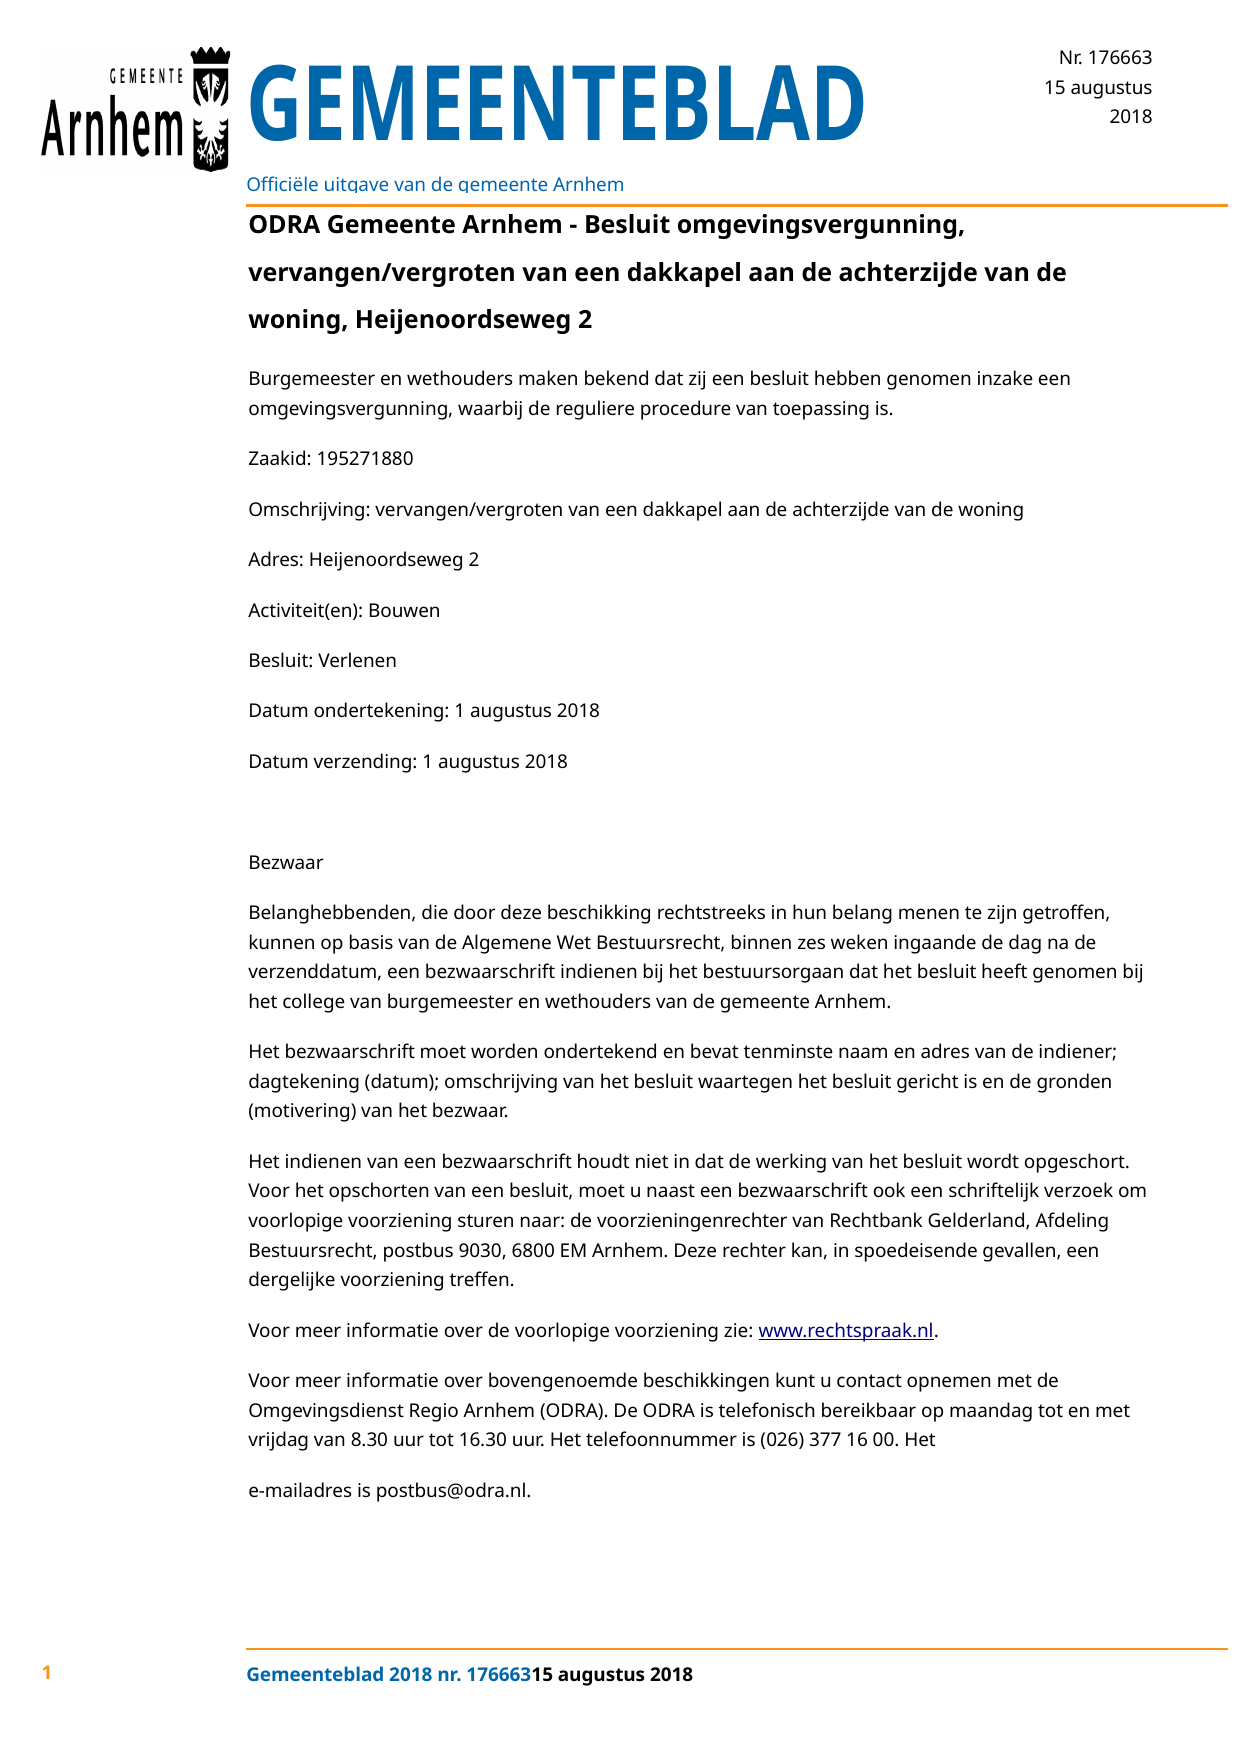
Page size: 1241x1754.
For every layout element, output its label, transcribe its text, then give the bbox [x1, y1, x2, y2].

text Adres: Heijenoordseweg 2 [248, 546, 1152, 572]
text Het bezwaarschrift moet worden ondertekend en bevat tenminste naam en adres van de indiener; dagtekening (datum); omschrijving van het besluit waartegen het besluit gericht is en de gronden (motivering) van het bezwaar. [248, 1038, 1152, 1123]
text Burgemeester en wethouders maken bekend dat zij een besluit hebben genomen inzake een omgevingsvergunning, waarbij de reguliere procedure van toepassing is. [248, 366, 1152, 421]
text Het indienen van een bezwaarschrift houdt niet in dat de werking van het besluit wordt opgeschort. Voor het opschorten van een besluit, moet u naast een bezwaarschrift ook een schriftelijk verzoek om voorlopige voorziening sturen naar: de voorzieningenrechter van Rechtbank Gelderland, Afdeling Bestuursrecht, postbus 9030, 6800 EM Arnhem. Deze rechter kan, in spoedeisende gevallen, een dergelijke voorziening treffen. [248, 1148, 1152, 1292]
text Voor meer informatie over de voorlopige voorziening zie: www.rechtspraak.nl. [248, 1317, 1152, 1342]
text Belanghebbenden, die door deze beschikking rechtstreeks in hun belang menen te zijn getroffen, kunnen op basis van de Algemene Wet Bestuursrecht, binnen zes weken ingaande de dag na de verzenddatum, een bezwaarschrift indienen bij het bestuursorgaan dat het besluit heeft genomen bij het college van burgemeester en wethouders van de gemeente Arnhem. [248, 899, 1152, 1014]
text ODRA Gemeente Arnhem - Besluit omgevingsvergunning, vervangen/vergroten van een dakkapel aan de achterzijde van de woning, Heijenoordseweg 2 [248, 207, 1152, 336]
text Activiteit(en): Bouwen [248, 597, 1152, 622]
picture [41, 47, 231, 172]
text e-mailadres is postbus@odra.nl. [248, 1477, 1152, 1502]
text Datum verzending: 1 augustus 2018 [248, 748, 1152, 774]
text Bezwaar [248, 849, 1152, 874]
text Datum ondertekening: 1 augustus 2018 [248, 698, 1152, 723]
text Omschrijving: vervangen/vergroten van een dakkapel aan de achterzijde van de woning [248, 496, 1152, 522]
text Zaakid: 195271880 [248, 446, 1152, 471]
text Voor meer informatie over bovengenoemde beschikkingen kunt u contact opnemen met de Omgevingsdienst Regio Arnhem (ODRA). De ODRA is telefonisch bereikbaar op maandag tot en met vrijdag van 8.30 uur tot 16.30 uur. Het telefoonnummer is (026) 377 16 00. Het [248, 1367, 1152, 1452]
text Besluit: Verlenen [248, 647, 1152, 673]
